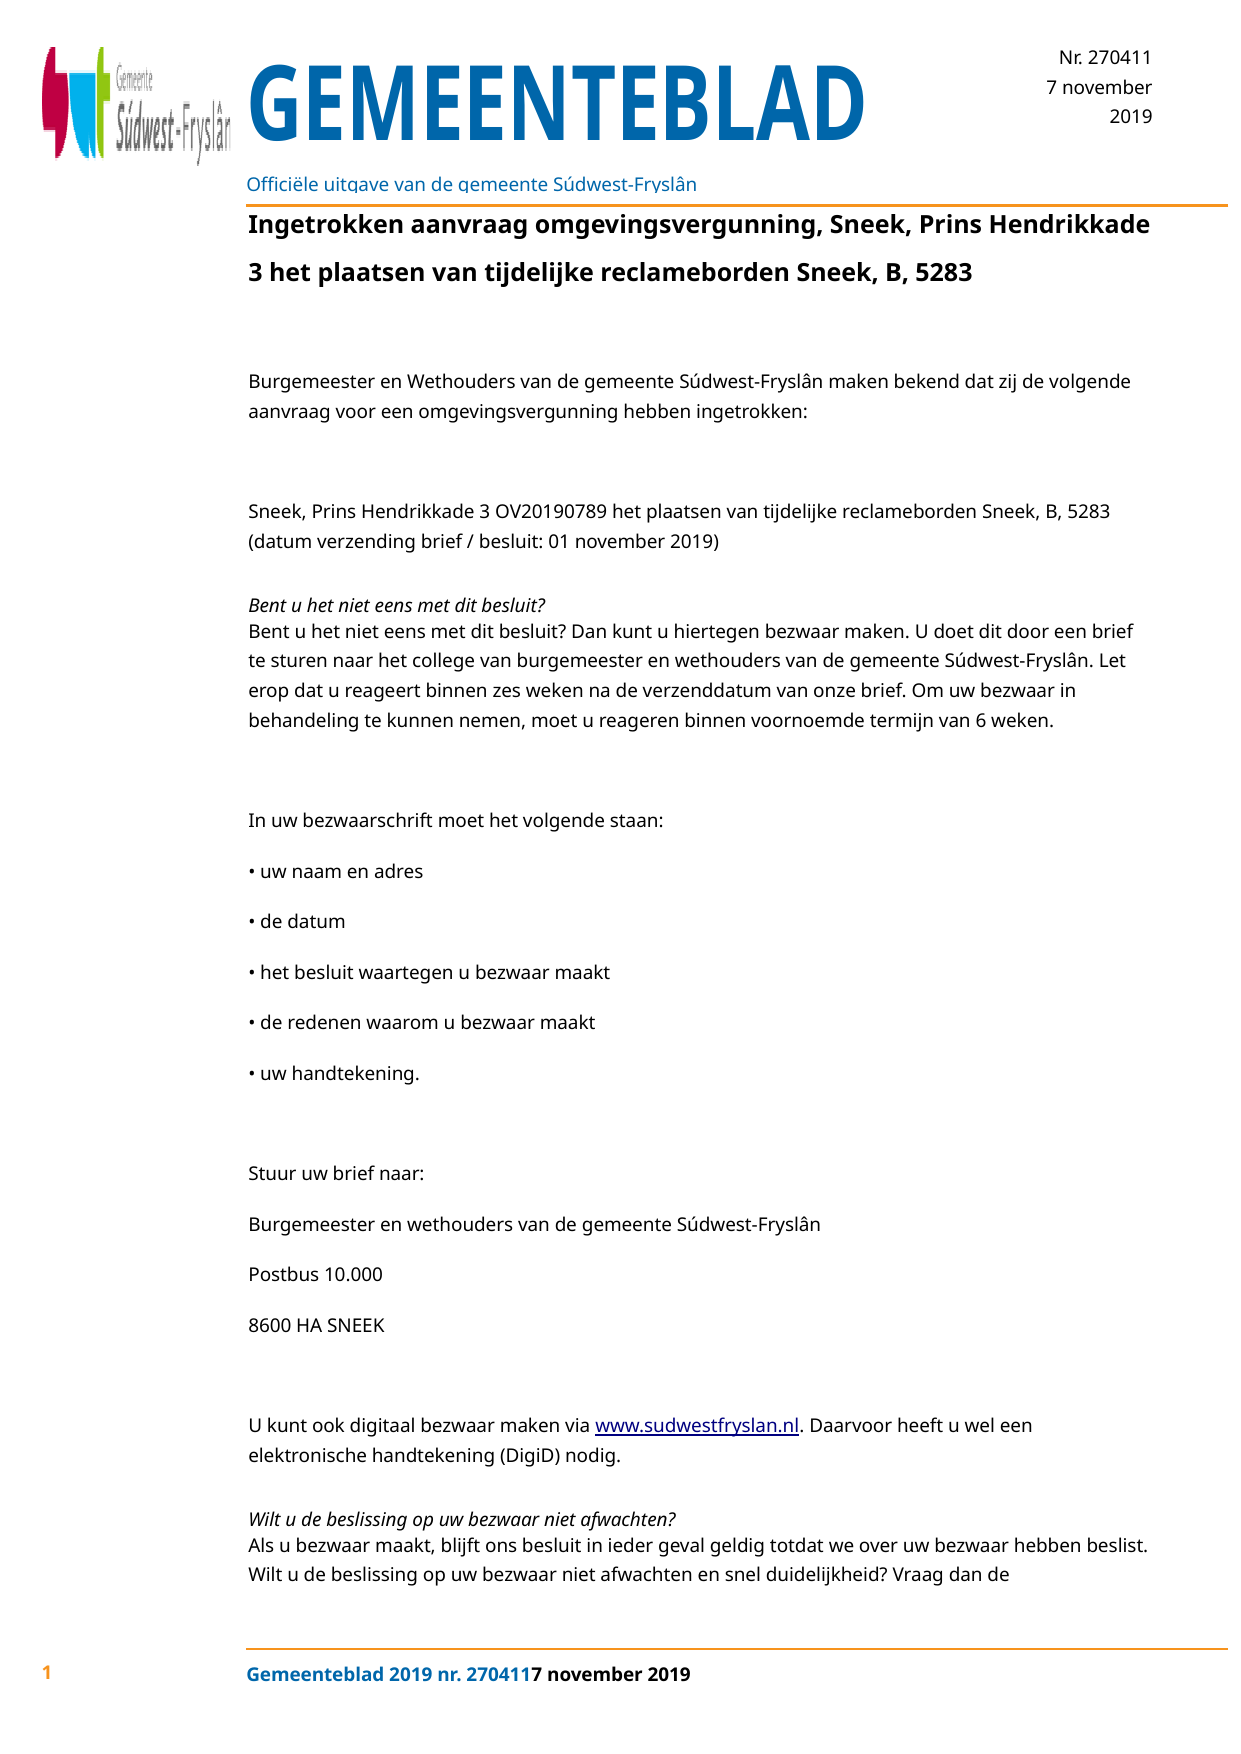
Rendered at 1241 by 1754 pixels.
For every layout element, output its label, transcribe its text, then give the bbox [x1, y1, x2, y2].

text • de redenen waarom u bezwaar maakt [248, 1009, 1152, 1035]
text • het besluit waartegen u bezwaar maakt [248, 959, 1152, 984]
text Ingetrokken aanvraag omgevingsvergunning, Sneek, Prins Hendrikkade 3 het plaatsen van tijdelijke reclameborden Sneek, B, 5283 [248, 207, 1152, 288]
text Bent u het niet eens met dit besluit? Dan kunt u hiertegen bezwaar maken. U doet dit door een brief te sturen naar het college van burgemeester en wethouders van de gemeente Súdwest-Fryslân. Let erop dat u reageert binnen zes weken na de verzenddatum van onze brief. Om uw bezwaar in behandeling te kunnen nemen, moet u reageren binnen voornoemde termijn van 6 weken. [248, 618, 1152, 732]
text U kunt ook digitaal bezwaar maken via www.sudwestfryslan.nl. Daarvoor heeft u wel een elektronische handtekening (DigiD) nodig. [248, 1413, 1152, 1468]
picture [41, 47, 231, 172]
text Stuur uw brief naar: [248, 1161, 1152, 1186]
text Postbus 10.000 [248, 1261, 1152, 1287]
text • de datum [248, 908, 1152, 934]
text In uw bezwaarschrift moet het volgende staan: [248, 808, 1152, 833]
text Burgemeester en Wethouders van de gemeente Súdwest-Fryslân maken bekend dat zij de volgende aanvraag voor een omgevingsvergunning hebben ingetrokken: [248, 368, 1152, 424]
text 8600 HA SNEEK [248, 1312, 1152, 1337]
text Sneek, Prins Hendrikkade 3 OV20190789 het plaatsen van tijdelijke reclameborden Sneek, B, 5283 (datum verzending brief / besluit: 01 november 2019) [248, 499, 1152, 554]
text • uw naam en adres [248, 858, 1152, 884]
text Wilt u de beslissing op uw bezwaar niet afwachten? [248, 1506, 1152, 1532]
text Burgemeester en wethouders van de gemeente Súdwest-Fryslân [248, 1211, 1152, 1237]
text Bent u het niet eens met dit besluit? [248, 592, 1152, 618]
text • uw handtekening. [248, 1060, 1152, 1085]
text Als u bezwaar maakt, blijft ons besluit in ieder geval geldig totdat we over uw bezwaar hebben beslist. Wilt u de beslissing op uw bezwaar niet afwachten en snel duidelijkheid? Vraag dan de [248, 1532, 1152, 1587]
